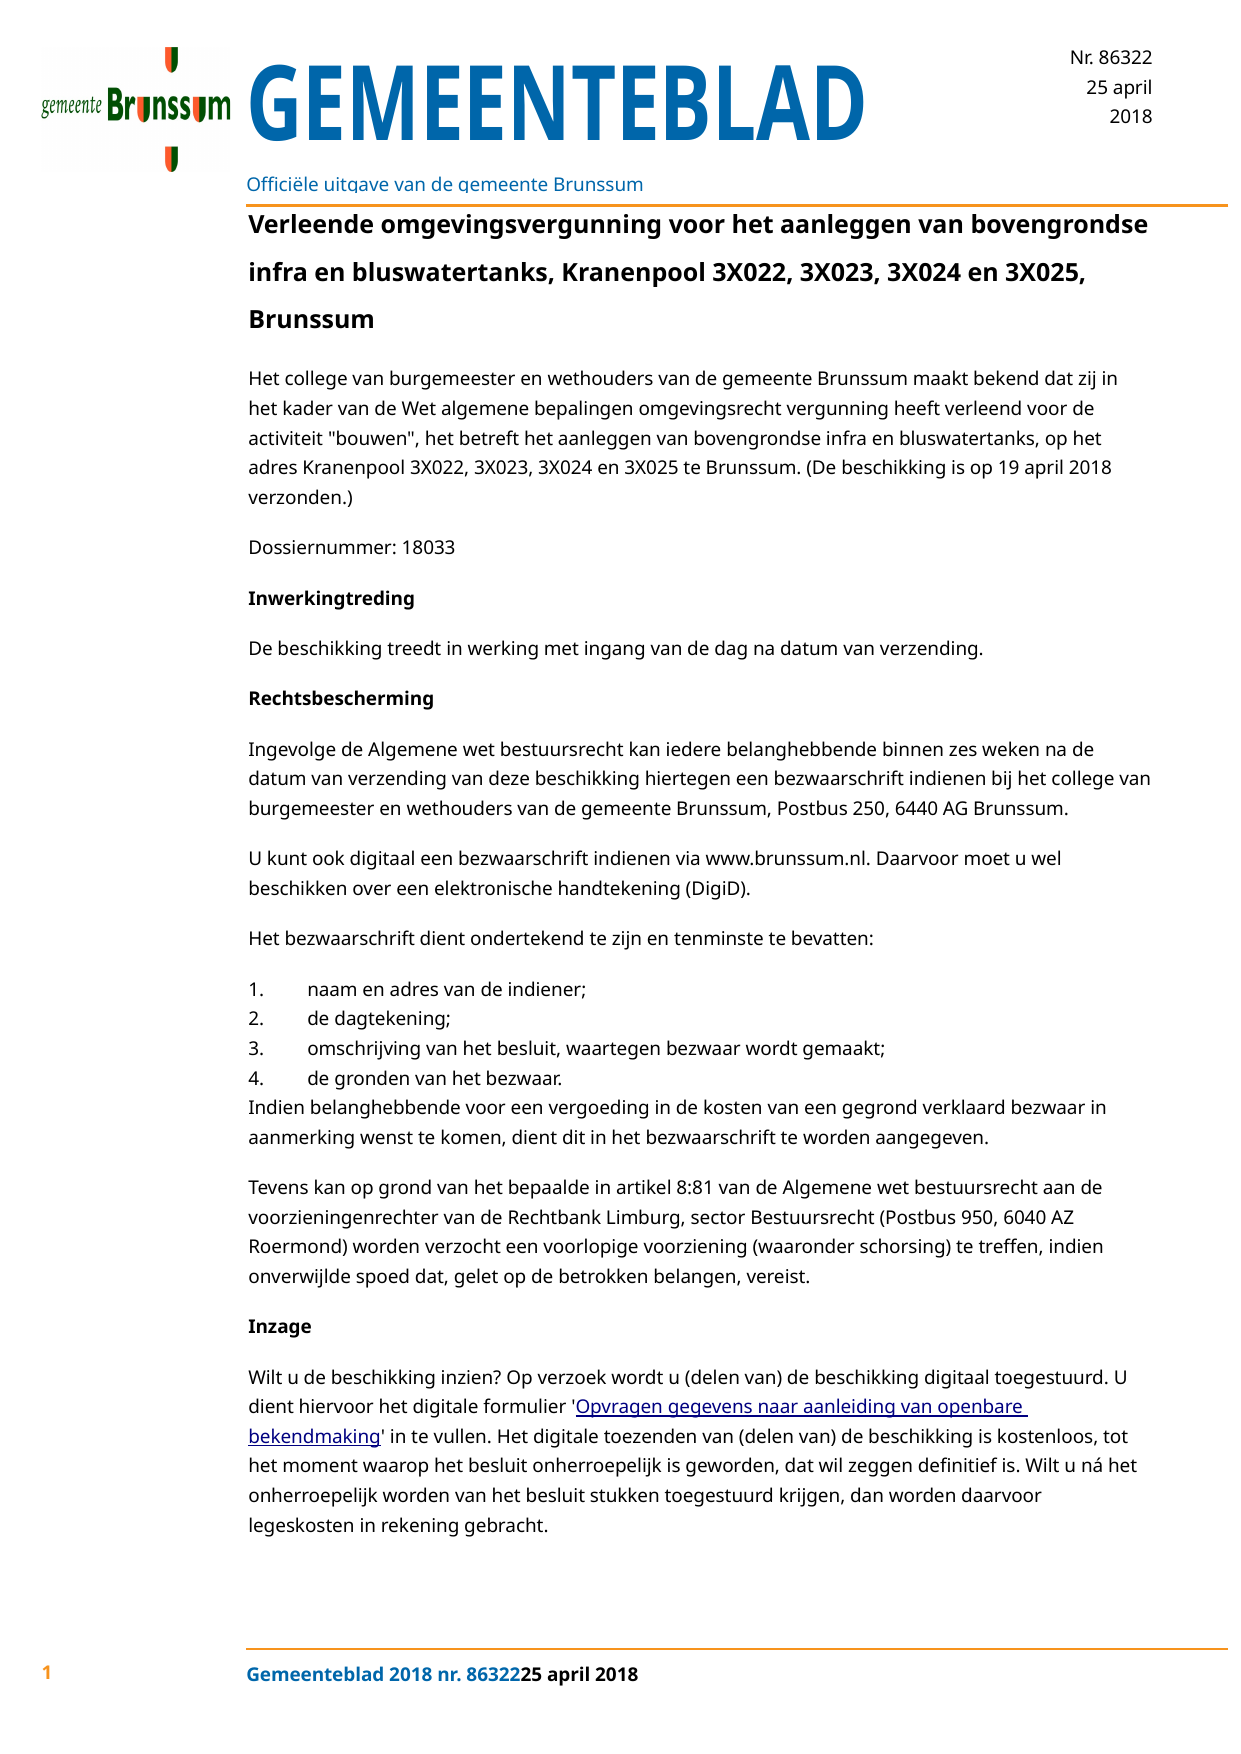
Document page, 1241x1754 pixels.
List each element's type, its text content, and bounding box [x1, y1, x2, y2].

text Rechtsbescherming [248, 686, 1152, 711]
text Wilt u de beschikking inzien? Op verzoek wordt u (delen van) de beschikking digitaal toegestuurd. U dient hiervoor het digitale formulier 'Opvragen gegevens naar aanleiding van openbare bekendmaking' in te vullen. Het digitale toezenden van (delen van) de beschikking is kostenloos, tot het moment waarop het besluit onherroepelijk is geworden, dat wil zeggen definitief is. Wilt u ná het onherroepelijk worden van het besluit stukken toegestuurd krijgen, dan worden daarvoor legeskosten in rekening gebracht. [248, 1364, 1152, 1537]
list de dagtekening; [248, 1006, 1152, 1031]
list naam en adres van de indiener; [248, 976, 1152, 1002]
text Inwerkingtreding [248, 585, 1152, 610]
text Verleende omgevingsvergunning voor het aanleggen van bovengrondse infra en bluswatertanks, Kranenpool 3X022, 3X023, 3X024 en 3X025, Brunssum [248, 207, 1152, 336]
text Tevens kan op grond van het bepaalde in artikel 8:81 van de Algemene wet bestuursrecht aan de voorzieningenrechter van de Rechtbank Limburg, sector Bestuursrecht (Postbus 950, 6040 AZ Roermond) worden verzocht een voorlopige voorziening (waaronder schorsing) te treffen, indien onverwijlde spoed dat, gelet op de betrokken belangen, vereist. [248, 1174, 1152, 1289]
text De beschikking treedt in werking met ingang van de dag na datum van verzending. [248, 635, 1152, 661]
text Ingevolge de Algemene wet bestuursrecht kan iedere belanghebbende binnen zes weken na de datum van verzending van deze beschikking hiertegen een bezwaarschrift indienen bij het college van burgemeester en wethouders van de gemeente Brunssum, Postbus 250, 6440 AG Brunssum. [248, 736, 1152, 821]
text Dossiernummer: 18033 [248, 534, 1152, 560]
text Het college van burgemeester en wethouders van de gemeente Brunssum maakt bekend dat zij in het kader van de Wet algemene bepalingen omgevingsrecht vergunning heeft verleend voor de activiteit "bouwen", het betreft het aanleggen van bovengrondse infra en bluswatertanks, op het adres Kranenpool 3X022, 3X023, 3X024 en 3X025 te Brunssum. (De beschikking is op 19 april 2018 verzonden.) [248, 366, 1152, 509]
picture [41, 47, 231, 172]
list de gronden van het bezwaar. [248, 1065, 1152, 1090]
text Indien belanghebbende voor een vergoeding in de kosten van een gegrond verklaard bezwaar in aanmerking wenst te komen, dient dit in het bezwaarschrift te worden aangegeven. [248, 1094, 1152, 1149]
text U kunt ook digitaal een bezwaarschrift indienen via www.brunssum.nl. Daarvoor moet u wel beschikken over een elektronische handtekening (DigiD). [248, 846, 1152, 901]
text Het bezwaarschrift dient ondertekend te zijn en tenminste te bevatten: [248, 926, 1152, 951]
list omschrijving van het besluit, waartegen bezwaar wordt gemaakt; [248, 1035, 1152, 1061]
text Inzage [248, 1313, 1152, 1339]
